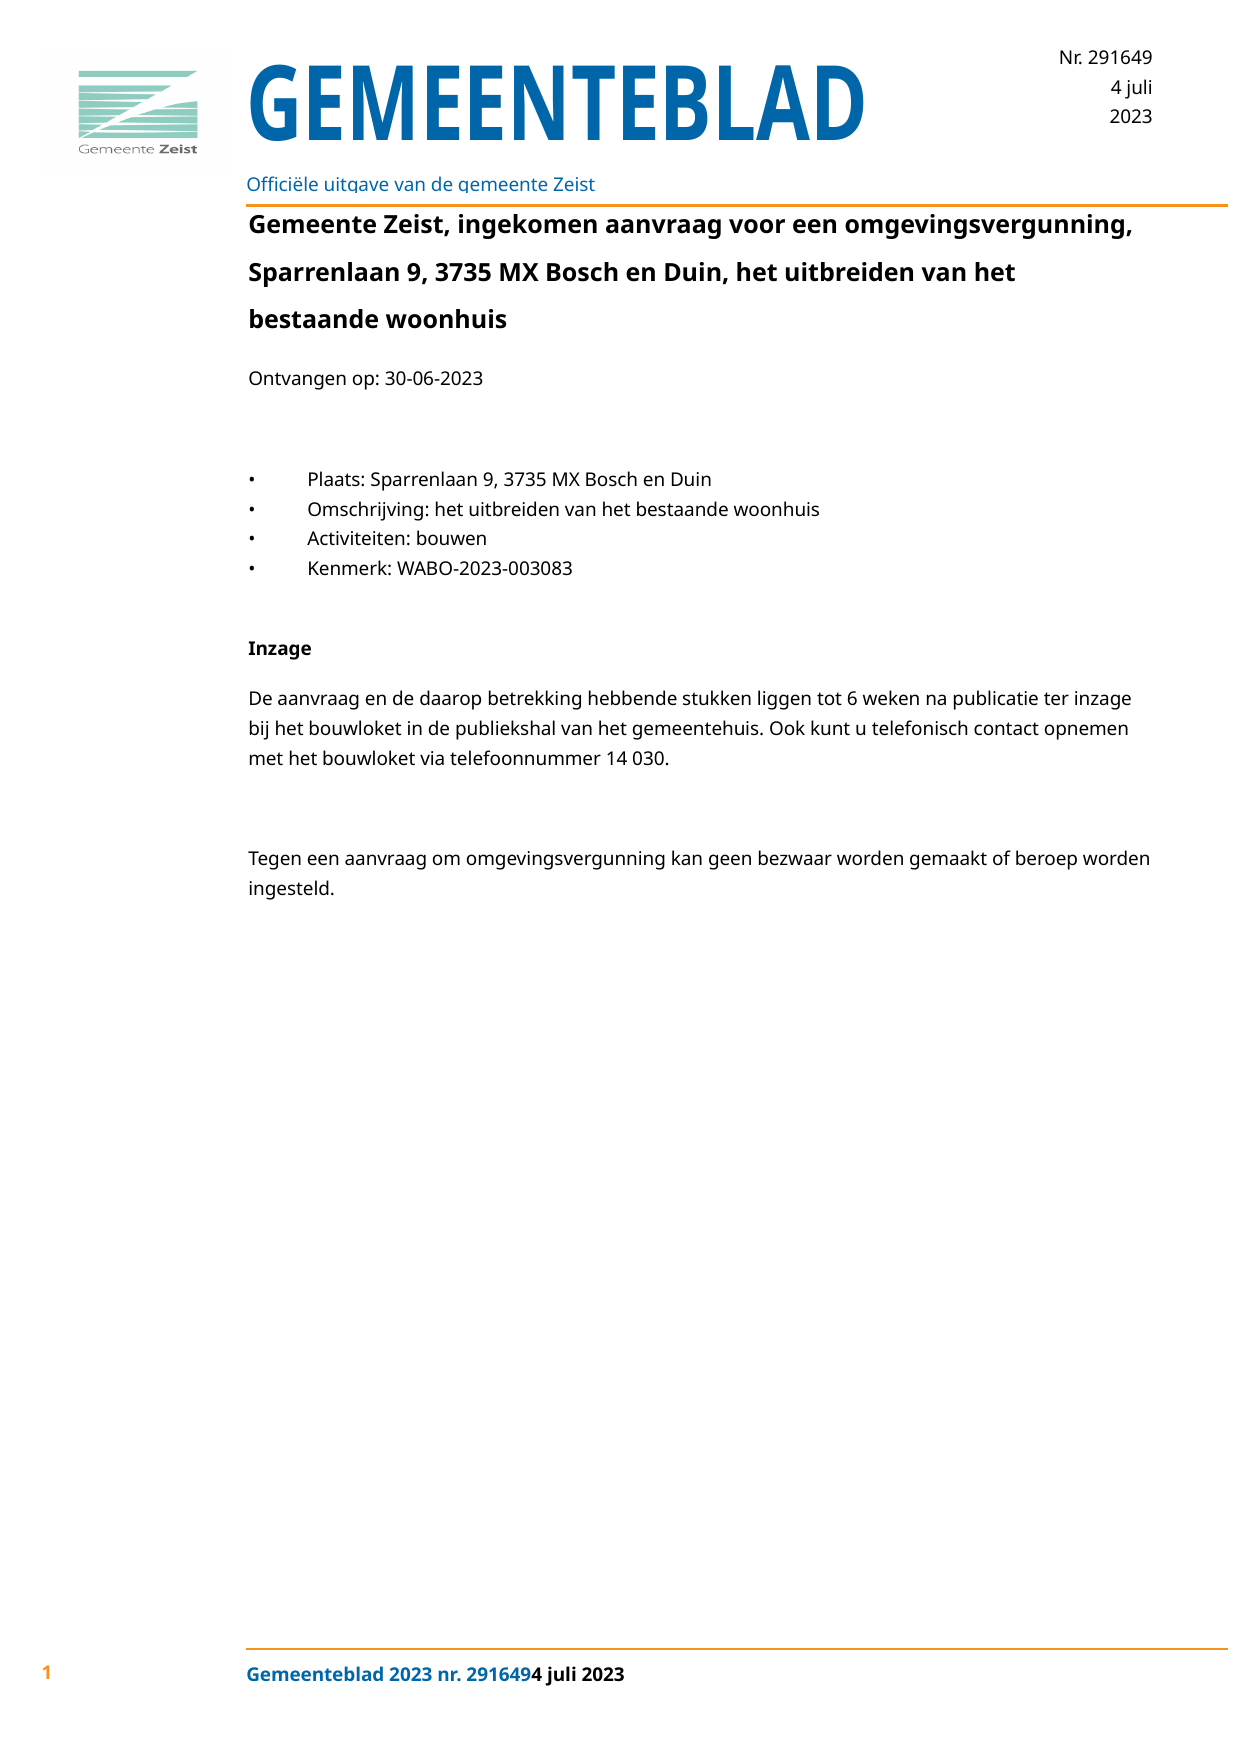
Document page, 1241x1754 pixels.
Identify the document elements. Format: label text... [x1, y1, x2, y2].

list Activiteiten: bouwen [248, 526, 1152, 551]
text De aanvraag en de daarop betrekking hebbende stukken liggen tot 6 weken na publicatie ter inzage bij het bouwloket in de publiekshal van het gemeentehuis. Ook kunt u telefonisch contact opnemen met het bouwloket via telefoonnummer 14 030. [248, 686, 1152, 770]
text Tegen een aanvraag om omgevingsvergunning kan geen bezwaar worden gemaakt of beroep worden ingesteld. [248, 846, 1152, 901]
list Kenmerk: WABO-2023-003083 [248, 555, 1152, 581]
list Omschrijving: het uitbreiden van het bestaande woonhuis [248, 496, 1152, 522]
text Ontvangen op: 30-06-2023 [248, 366, 1152, 391]
text Gemeente Zeist, ingekomen aanvraag voor een omgevingsvergunning, Sparrenlaan 9, 3735 MX Bosch en Duin, het uitbreiden van het bestaande woonhuis [248, 207, 1152, 336]
picture [41, 47, 231, 172]
text Inzage [248, 635, 1152, 661]
list Plaats: Sparrenlaan 9, 3735 MX Bosch en Duin [248, 466, 1152, 492]
